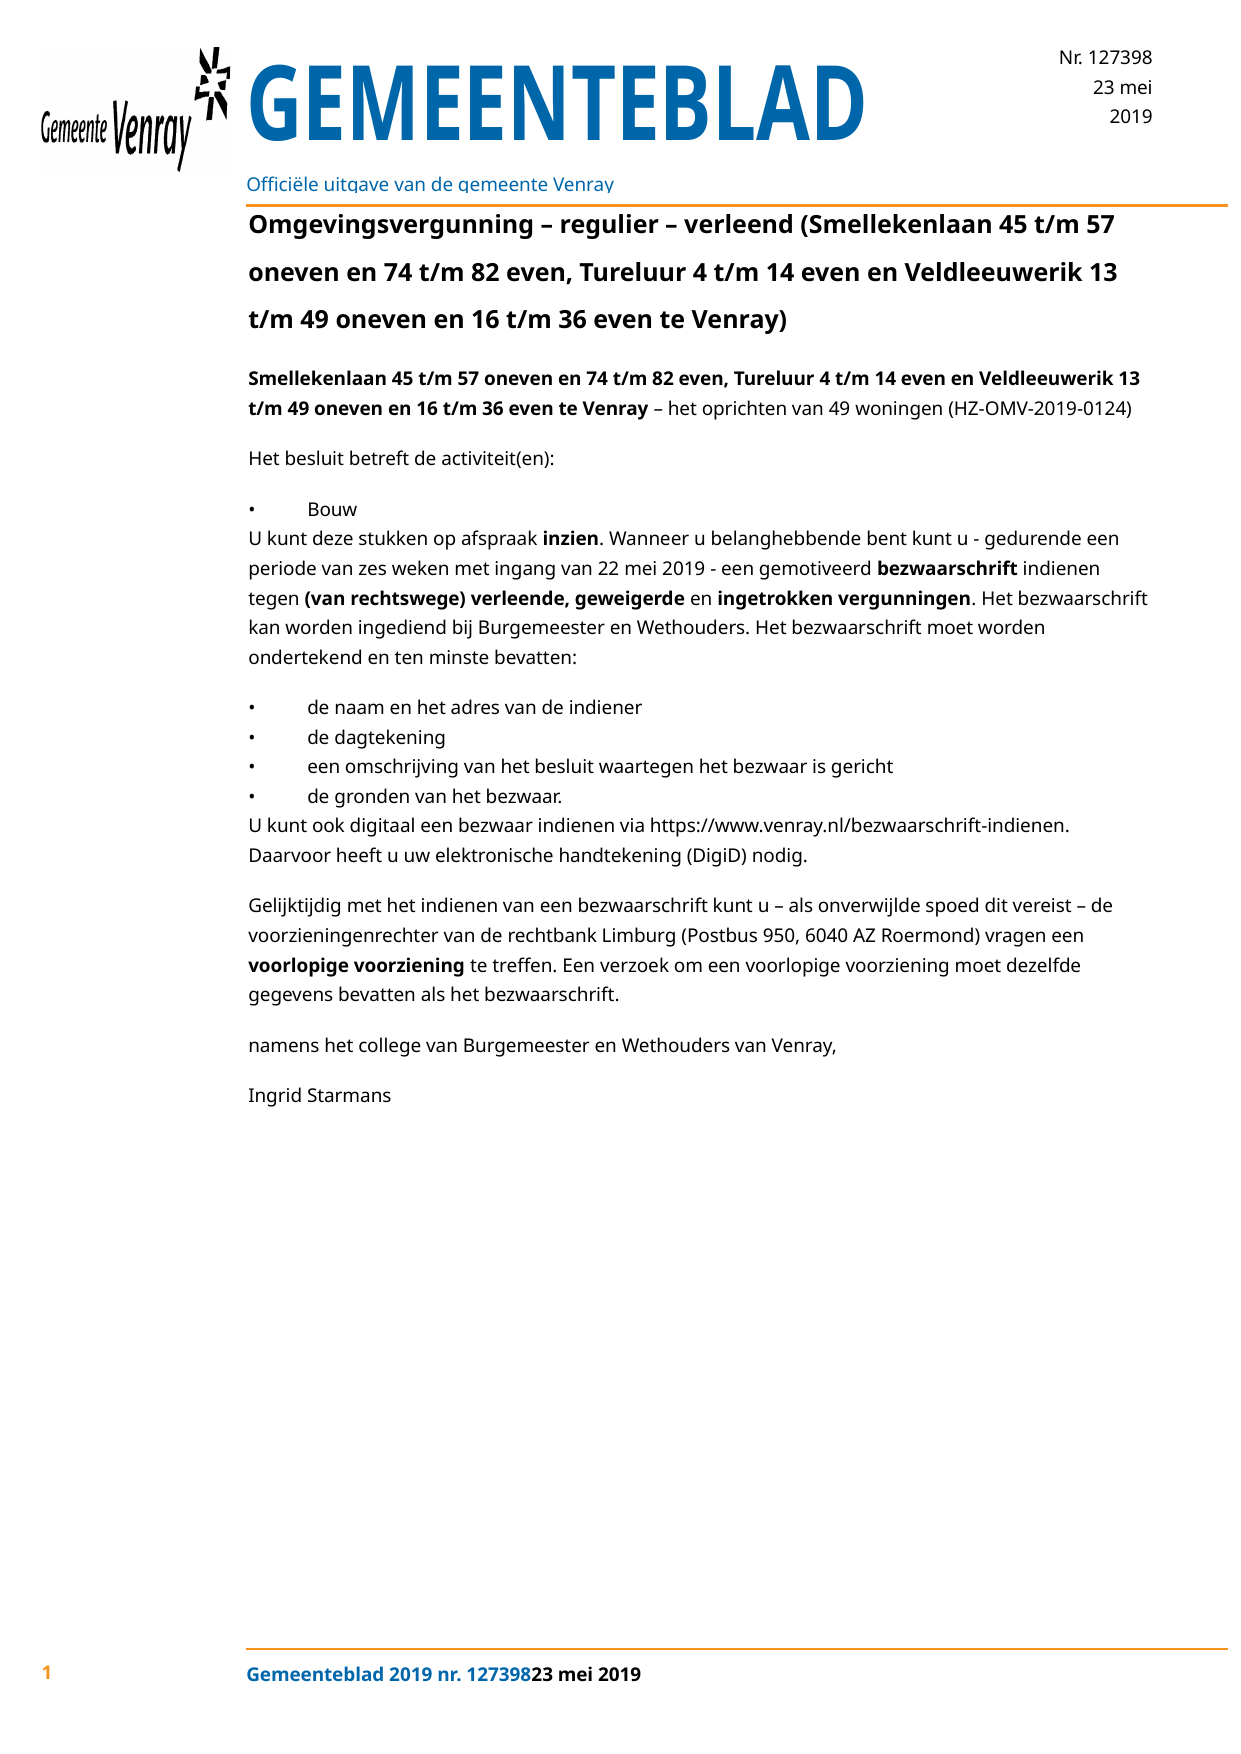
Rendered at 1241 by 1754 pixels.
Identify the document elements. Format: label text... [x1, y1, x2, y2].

list een omschrijving van het besluit waartegen het bezwaar is gericht [248, 753, 1152, 779]
list Bouw [248, 496, 1152, 522]
text Het besluit betreft de activiteit(en): [248, 446, 1152, 471]
text namens het college van Burgemeester en Wethouders van Venray, [248, 1032, 1152, 1057]
text U kunt deze stukken op afspraak inzien. Wanneer u belanghebbende bent kunt u - gedurende een periode van zes weken met ingang van 22 mei 2019 - een gemotiveerd bezwaarschrift indienen tegen (van rechtswege) verleende, geweigerde en ingetrokken vergunningen. Het bezwaarschrift kan worden ingediend bij Burgemeester en Wethouders. Het bezwaarschrift moet worden ondertekend en ten minste bevatten: [248, 526, 1152, 669]
text Smellekenlaan 45 t/m 57 oneven en 74 t/m 82 even, Tureluur 4 t/m 14 even en Veldleeuwerik 13 t/m 49 oneven en 16 t/m 36 even te Venray – het oprichten van 49 woningen (HZ-OMV-2019-0124) [248, 366, 1152, 421]
list de dagtekening [248, 724, 1152, 749]
picture [41, 47, 231, 172]
text Ingrid Starmans [248, 1082, 1152, 1108]
text Omgevingsvergunning – regulier – verleend (Smellekenlaan 45 t/m 57 oneven en 74 t/m 82 even, Tureluur 4 t/m 14 even en Veldleeuwerik 13 t/m 49 oneven en 16 t/m 36 even te Venray) [248, 207, 1152, 336]
text U kunt ook digitaal een bezwaar indienen via https://www.venray.nl/bezwaarschrift-indienen. Daarvoor heeft u uw elektronische handtekening (DigiD) nodig. [248, 813, 1152, 868]
list de gronden van het bezwaar. [248, 783, 1152, 809]
list de naam en het adres van de indiener [248, 694, 1152, 720]
text Gelijktijdig met het indienen van een bezwaarschrift kunt u – als onverwijlde spoed dit vereist – de voorzieningenrechter van de rechtbank Limburg (Postbus 950, 6040 AZ Roermond) vragen een voorlopige voorziening te treffen. Een verzoek om een voorlopige voorziening moet dezelfde gegevens bevatten als het bezwaarschrift. [248, 893, 1152, 1007]
